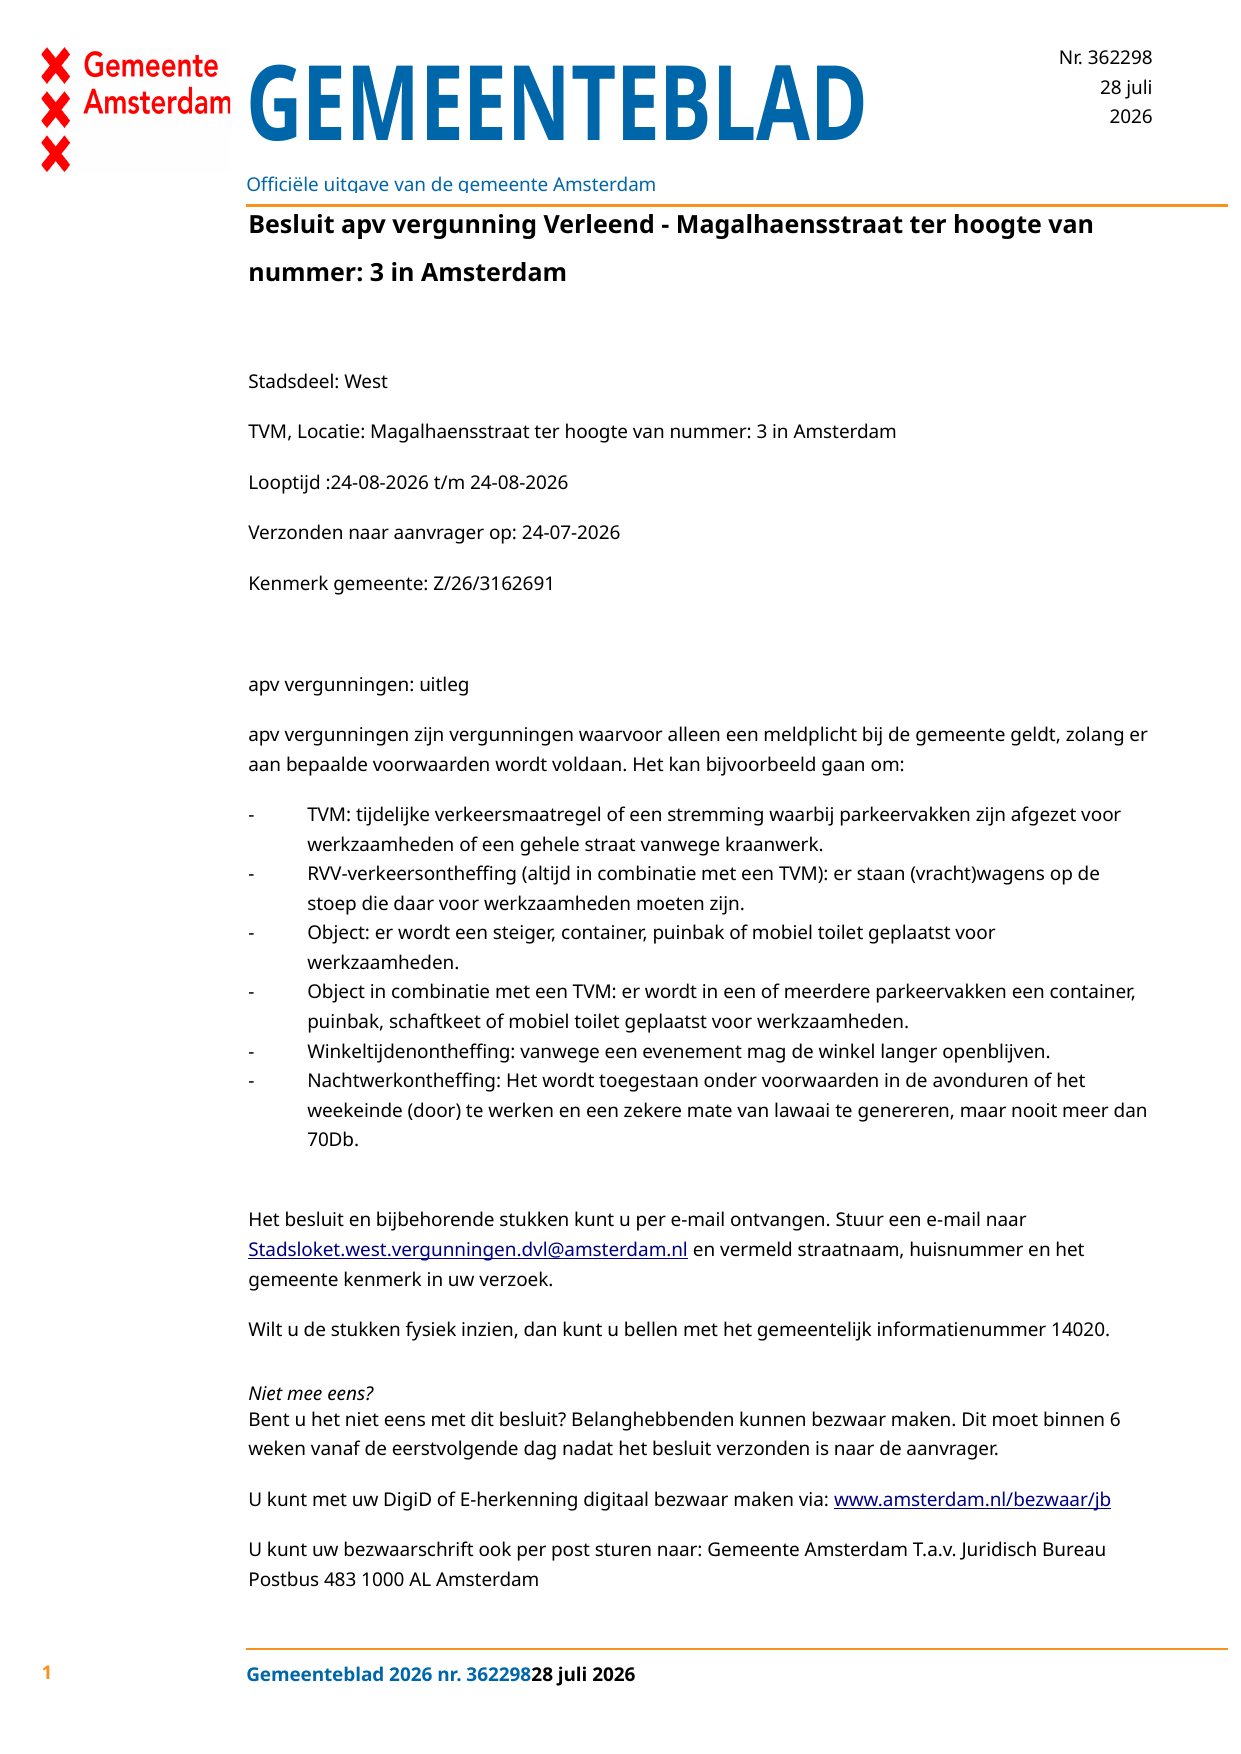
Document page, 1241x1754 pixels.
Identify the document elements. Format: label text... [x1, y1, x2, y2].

text TVM, Locatie: Magalhaensstraat ter hoogte van nummer: 3 in Amsterdam [248, 419, 1152, 444]
list Nachtwerkontheffing: Het wordt toegestaan onder voorwaarden in de avonduren of het weekeinde (door) te werken en een zekere mate van lawaai te genereren, maar nooit meer dan 70Db. [248, 1067, 1152, 1152]
text U kunt uw bezwaarschrift ook per post sturen naar: Gemeente Amsterdam T.a.v. Juridisch Bureau Postbus 483 1000 AL Amsterdam [248, 1536, 1152, 1592]
text Bent u het niet eens met dit besluit? Belanghebbenden kunnen bezwaar maken. Dit moet binnen 6 weken vanaf de eerstvolgende dag nadat het besluit verzonden is naar de aanvrager. [248, 1406, 1152, 1461]
list Winkeltijdenontheffing: vanwege een evenement mag de winkel langer openblijven. [248, 1038, 1152, 1064]
list Object in combinatie met een TVM: er wordt in een of meerdere parkeervakken een container, puinbak, schaftkeet of mobiel toilet geplaatst voor werkzaamheden. [248, 979, 1152, 1034]
text Besluit apv vergunning Verleend - Magalhaensstraat ter hoogte van nummer: 3 in Amsterdam [248, 207, 1152, 288]
text apv vergunningen zijn vergunningen waarvoor alleen een meldplicht bij de gemeente geldt, zolang er aan bepaalde voorwaarden wordt voldaan. Het kan bijvoorbeeld gaan om: [248, 721, 1152, 777]
picture [41, 47, 231, 172]
list TVM: tijdelijke verkeersmaatregel of een stremming waarbij parkeervakken zijn afgezet voor werkzaamheden of een gehele straat vanwege kraanwerk. [248, 801, 1152, 857]
text Niet mee eens? [248, 1380, 1152, 1406]
text U kunt met uw DigiD of E-herkenning digitaal bezwaar maken via: www.amsterdam.nl/bezwaar/jb [248, 1486, 1152, 1512]
list Object: er wordt een steiger, container, puinbak of mobiel toilet geplaatst voor werkzaamheden. [248, 919, 1152, 975]
text Wilt u de stukken fysiek inzien, dan kunt u bellen met het gemeentelijk informatienummer 14020. [248, 1316, 1152, 1342]
text Stadsdeel: West [248, 368, 1152, 394]
text Het besluit en bijbehorende stukken kunt u per e-mail ontvangen. Stuur een e-mail naar Stadsloket.west.vergunningen.dvl@amsterdam.nl en vermeld straatnaam, huisnummer en het gemeente kenmerk in uw verzoek. [248, 1207, 1152, 1292]
text Looptijd :24-08-2026 t/m 24-08-2026 [248, 469, 1152, 495]
text Kenmerk gemeente: Z/26/3162691 [248, 570, 1152, 596]
list RVV-verkeersontheffing (altijd in combinatie met een TVM): er staan (vracht)wagens op de stoep die daar voor werkzaamheden moeten zijn. [248, 860, 1152, 916]
text Verzonden naar aanvrager op: 24-07-2026 [248, 519, 1152, 545]
text apv vergunningen: uitleg [248, 671, 1152, 697]
